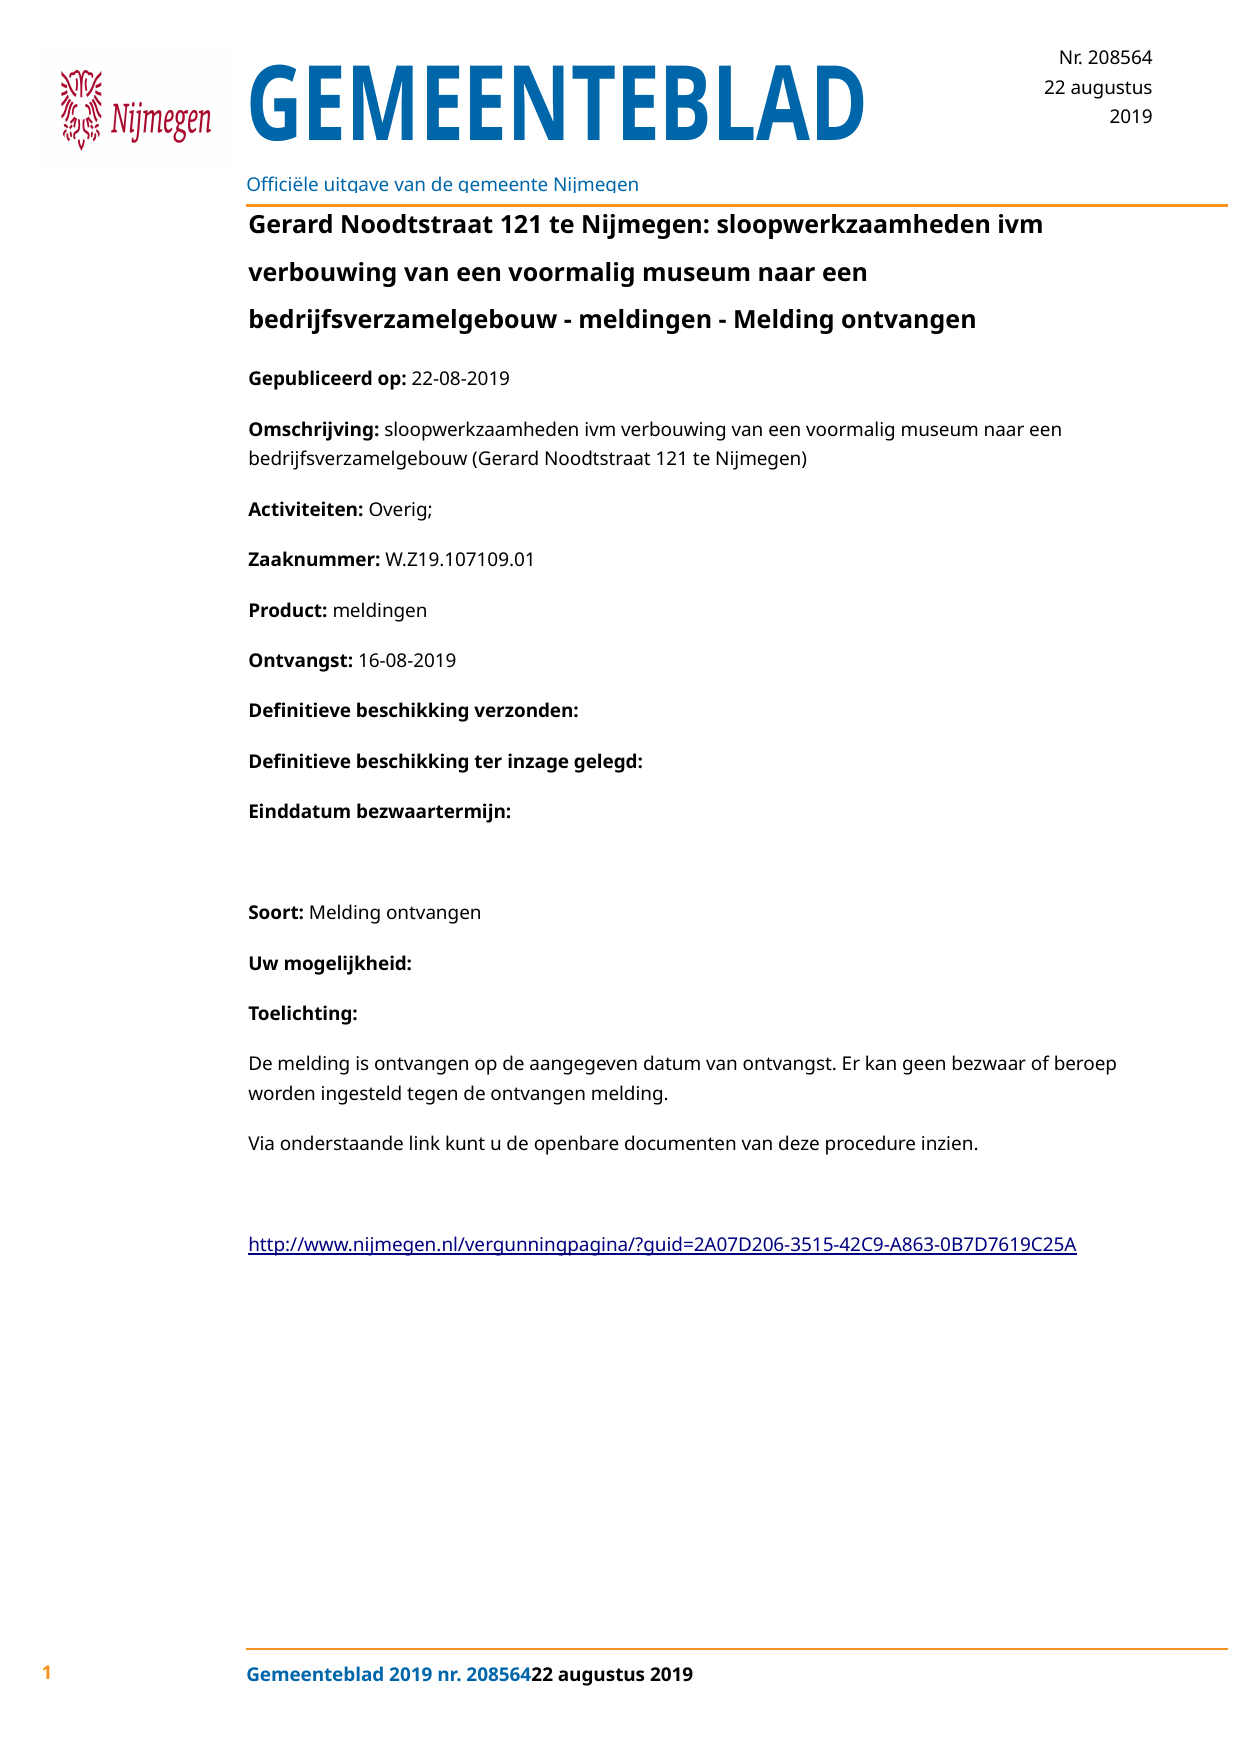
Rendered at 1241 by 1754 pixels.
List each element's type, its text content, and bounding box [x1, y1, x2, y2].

text Definitieve beschikking verzonden: [248, 698, 1152, 723]
text Product: meldingen [248, 597, 1152, 622]
text Uw mogelijkheid: [248, 950, 1152, 975]
text Gepubliceerd op: 22-08-2019 [248, 366, 1152, 391]
text Einddatum bezwaartermijn: [248, 798, 1152, 824]
text Toelichting: [248, 1000, 1152, 1026]
text Soort: Melding ontvangen [248, 899, 1152, 925]
text Ontvangst: 16-08-2019 [248, 647, 1152, 673]
text Definitieve beschikking ter inzage gelegd: [248, 748, 1152, 774]
text De melding is ontvangen op de aangegeven datum van ontvangst. Er kan geen bezwaar of beroep worden ingesteld tegen de ontvangen melding. [248, 1051, 1152, 1106]
text Zaaknummer: W.Z19.107109.01 [248, 546, 1152, 572]
text Activiteiten: Overig; [248, 496, 1152, 522]
text Gerard Noodtstraat 121 te Nijmegen: sloopwerkzaamheden ivm verbouwing van een voormalig museum naar een bedrijfsverzamelgebouw - meldingen - Melding ontvangen [248, 207, 1152, 336]
text http://www.nijmegen.nl/vergunningpagina/?guid=2A07D206-3515-42C9-A863-0B7D7619C25A [248, 1231, 1152, 1257]
text Via onderstaande link kunt u de openbare documenten van deze procedure inzien. [248, 1131, 1152, 1156]
text Omschrijving: sloopwerkzaamheden ivm verbouwing van een voormalig museum naar een bedrijfsverzamelgebouw (Gerard Noodtstraat 121 te Nijmegen) [248, 416, 1152, 471]
picture [41, 47, 231, 172]
